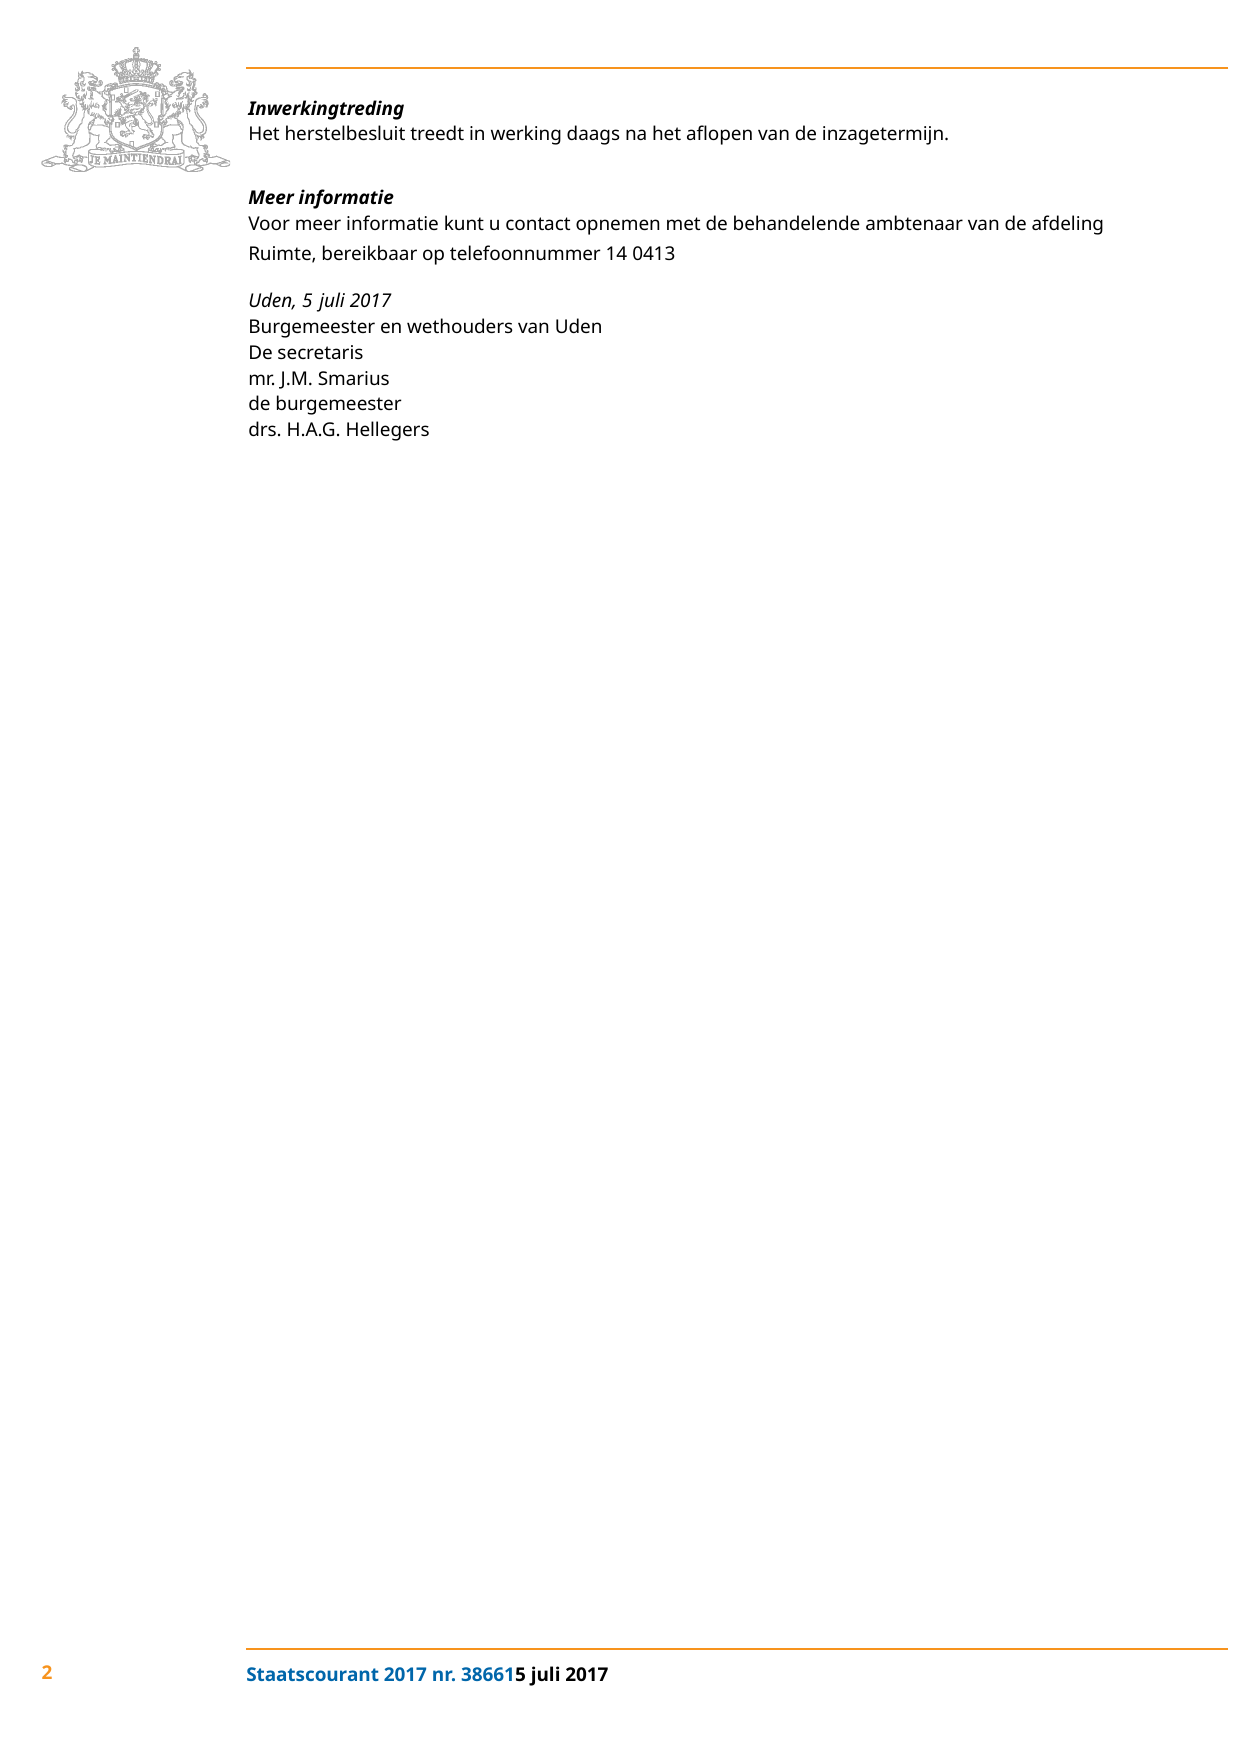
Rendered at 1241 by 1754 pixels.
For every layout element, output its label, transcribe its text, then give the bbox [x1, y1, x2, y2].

text Voor meer informatie kunt u contact opnemen met de behandelende ambtenaar van de afdeling Ruimte, bereikbaar op telefoonnummer 14 0413 [248, 210, 1152, 266]
picture [41, 47, 231, 172]
text mr. J.M. Smarius [248, 365, 1152, 391]
text Burgemeester en wethouders van Uden [248, 313, 1152, 339]
text De secretaris [248, 339, 1152, 365]
text Het herstelbesluit treedt in werking daags na het aflopen van de inzagetermijn. [248, 121, 1152, 146]
text Uden, 5 juli 2017 [248, 288, 1152, 313]
text Meer informatie [248, 184, 1152, 210]
text de burgemeester [248, 391, 1152, 416]
text Inwerkingtreding [248, 95, 1152, 121]
text drs. H.A.G. Hellegers [248, 416, 1152, 442]
